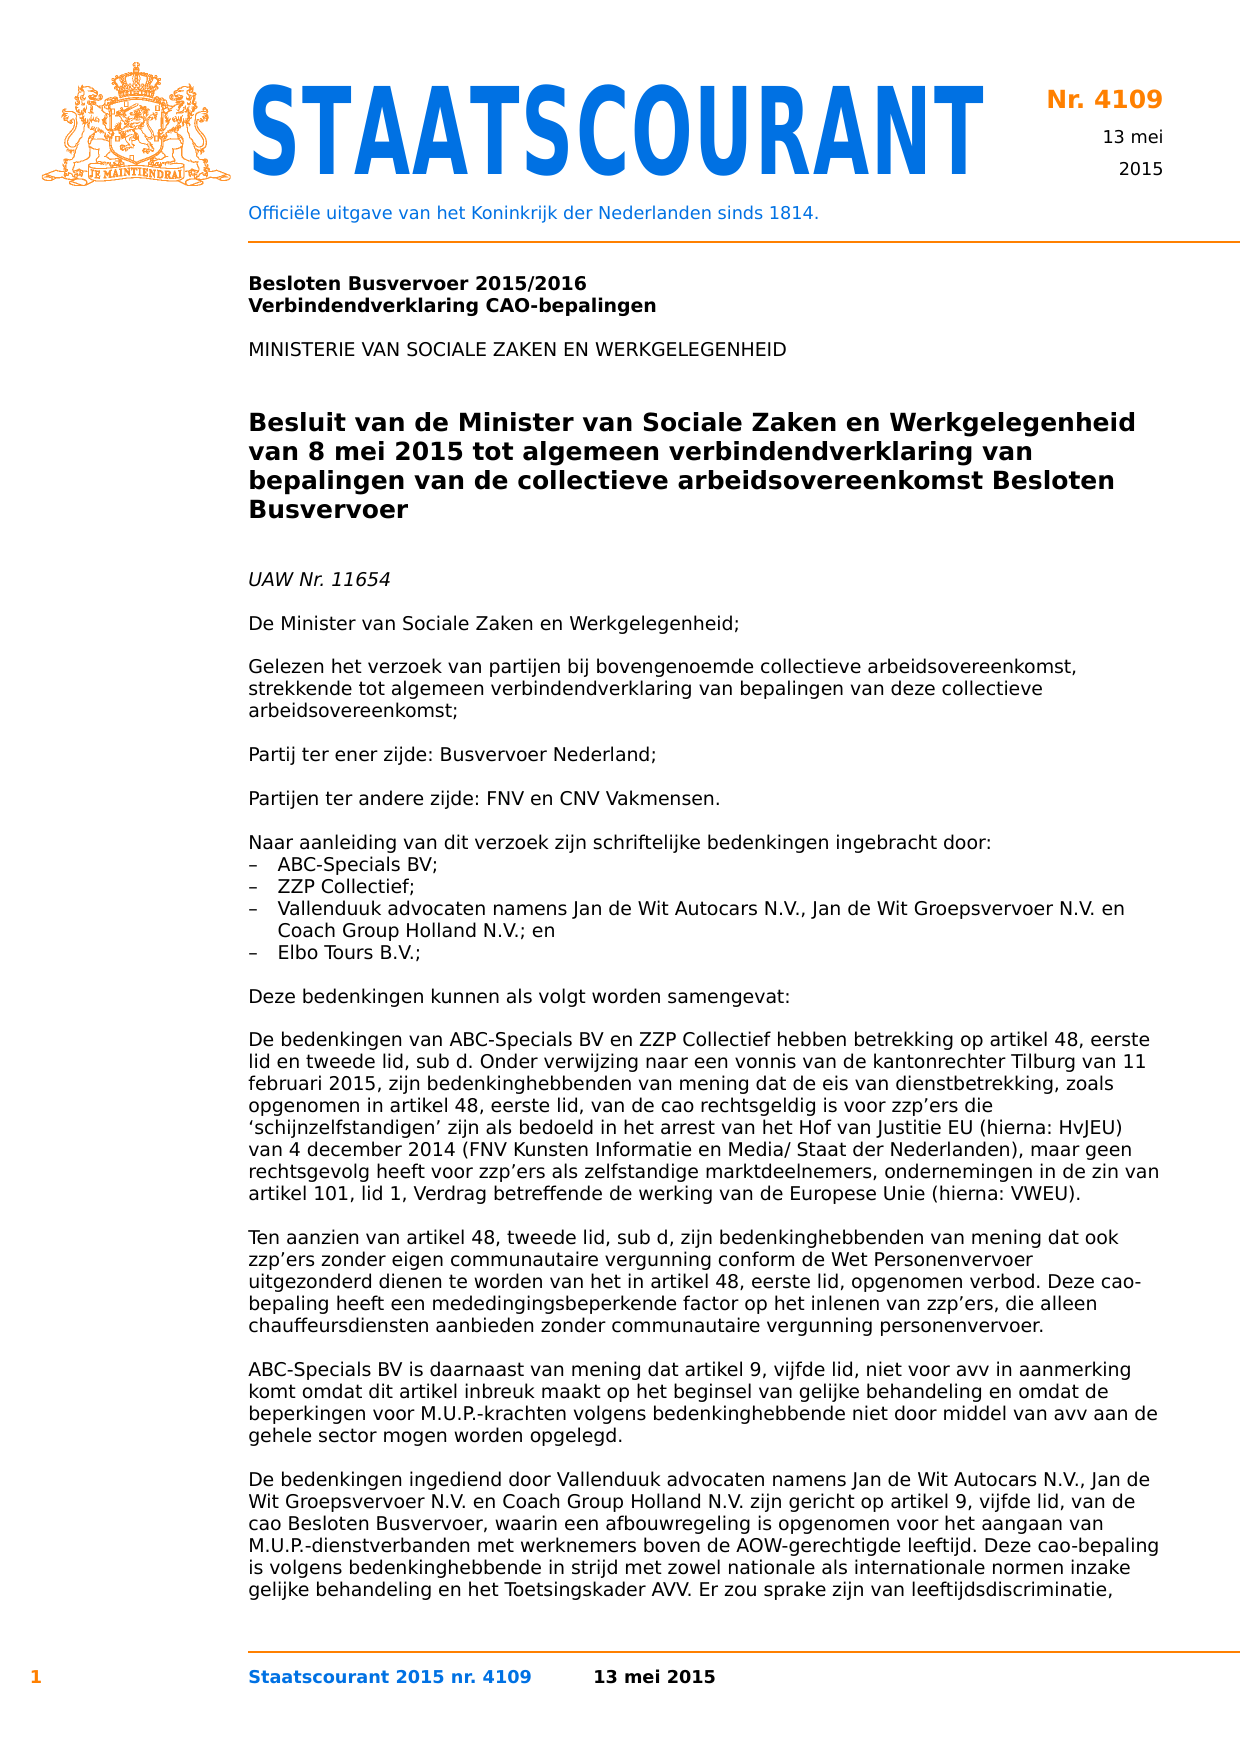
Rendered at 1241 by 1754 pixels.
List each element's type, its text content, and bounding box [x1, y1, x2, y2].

subtitle Besluit van de Minister van Sociale Zaken en Werkgelegenheid van 8 mei 2015 tot algemeen verbindendverklaring van bepalingen van de collectieve arbeidsovereenkomst Besloten Busvervoer [248, 408, 1163, 525]
text – ABC-Specials BV; [248, 854, 1163, 876]
table_cell Officiële uitgave van het Koninkrijk der Nederlanden sinds 1814. [248, 203, 1240, 241]
text Partij ter ener zijde: Busvervoer Nederland; [248, 744, 1163, 766]
table_header [25, 62, 248, 241]
text UAW Nr. 11654 [248, 568, 1163, 591]
text – Elbo Tours B.V.; [248, 942, 1163, 964]
text Naar aanleiding van dit verzoek zijn schriftelijke bedenkingen ingebracht door: [248, 832, 1163, 854]
table_cell 13 mei [998, 121, 1240, 153]
text MINISTERIE VAN SOCIALE ZAKEN EN WERKGELEGENHEID [248, 339, 1163, 361]
table_header STAATSCOURANT [248, 62, 998, 203]
picture [41, 62, 231, 186]
table_header Nr. 4109 [998, 62, 1240, 121]
text ABC-Specials BV is daarnaast van mening dat artikel 9, vijfde lid, niet voor avv in aanmerking komt omdat dit artikel inbreuk maakt op het beginsel van gelijke behandeling en omdat de beperkingen voor M.U.P.-krachten volgens bedenkinghebbende niet door middel van avv aan de gehele sector mogen worden opgelegd. [248, 1359, 1163, 1447]
text – ZZP Collectief; [248, 876, 1163, 898]
text Besloten Busvervoer 2015/2016 [248, 273, 1163, 295]
text Deze bedenkingen kunnen als volgt worden samengevat: [248, 986, 1163, 1007]
table_cell 2015 [998, 153, 1240, 203]
text Verbindendverklaring CAO-bepalingen [248, 295, 1163, 317]
text Ten aanzien van artikel 48, tweede lid, sub d, zijn bedenkinghebbenden van mening dat ook zzp’ers zonder eigen communautaire vergunning conform de Wet Personenvervoer uitgezonderd dienen te worden van het in artikel 48, eerste lid, opgenomen verbod. Deze cao-bepaling heeft een mededingingsbeperkende factor op het inlenen van zzp’ers, die alleen chauffeursdiensten aanbieden zonder communautaire vergunning personenvervoer. [248, 1227, 1163, 1337]
text De Minister van Sociale Zaken en Werkgelegenheid; [248, 612, 1163, 634]
text De bedenkingen ingediend door Vallenduuk advocaten namens Jan de Wit Autocars N.V., Jan de Wit Groepsvervoer N.V. en Coach Group Holland N.V. zijn gericht op artikel 9, vijfde lid, van de cao Besloten Busvervoer, waarin een afbouwregeling is opgenomen voor het aangaan van M.U.P.-dienstverbanden met werknemers boven de AOW-gerechtigde leeftijd. Deze cao-bepaling is volgens bedenkinghebbende in strijd met zowel nationale als internationale normen inzake gelijke behandeling en het Toetsingskader AVV. Er zou sprake zijn van leeftijdsdiscriminatie, [248, 1469, 1163, 1601]
text – Vallenduuk advocaten namens Jan de Wit Autocars N.V., Jan de Wit Groepsvervoer N.V. en Coach Group Holland N.V.; en [248, 898, 1163, 942]
text Partijen ter andere zijde: FNV en CNV Vakmensen. [248, 788, 1163, 810]
text Gelezen het verzoek van partijen bij bovengenoemde collectieve arbeidsovereenkomst, strekkende tot algemeen verbindendverklaring van bepalingen van deze collectieve arbeidsovereenkomst; [248, 656, 1163, 722]
text De bedenkingen van ABC-Specials BV en ZZP Collectief hebben betrekking op artikel 48, eerste lid en tweede lid, sub d. Onder verwijzing naar een vonnis van de kantonrechter Tilburg van 11 februari 2015, zijn bedenkinghebbenden van mening dat de eis van dienstbetrekking, zoals opgenomen in artikel 48, eerste lid, van de cao rechtsgeldig is voor zzp’ers die ‘schijnzelfstandigen’ zijn als bedoeld in het arrest van het Hof van Justitie EU (hierna: HvJEU) van 4 december 2014 (FNV Kunsten Informatie en Media/ Staat der Nederlanden), maar geen rechtsgevolg heeft voor zzp’ers als zelfstandige marktdeelnemers, ondernemingen in de zin van artikel 101, lid 1, Verdrag betreffende de werking van de Europese Unie (hierna: VWEU). [248, 1029, 1163, 1205]
